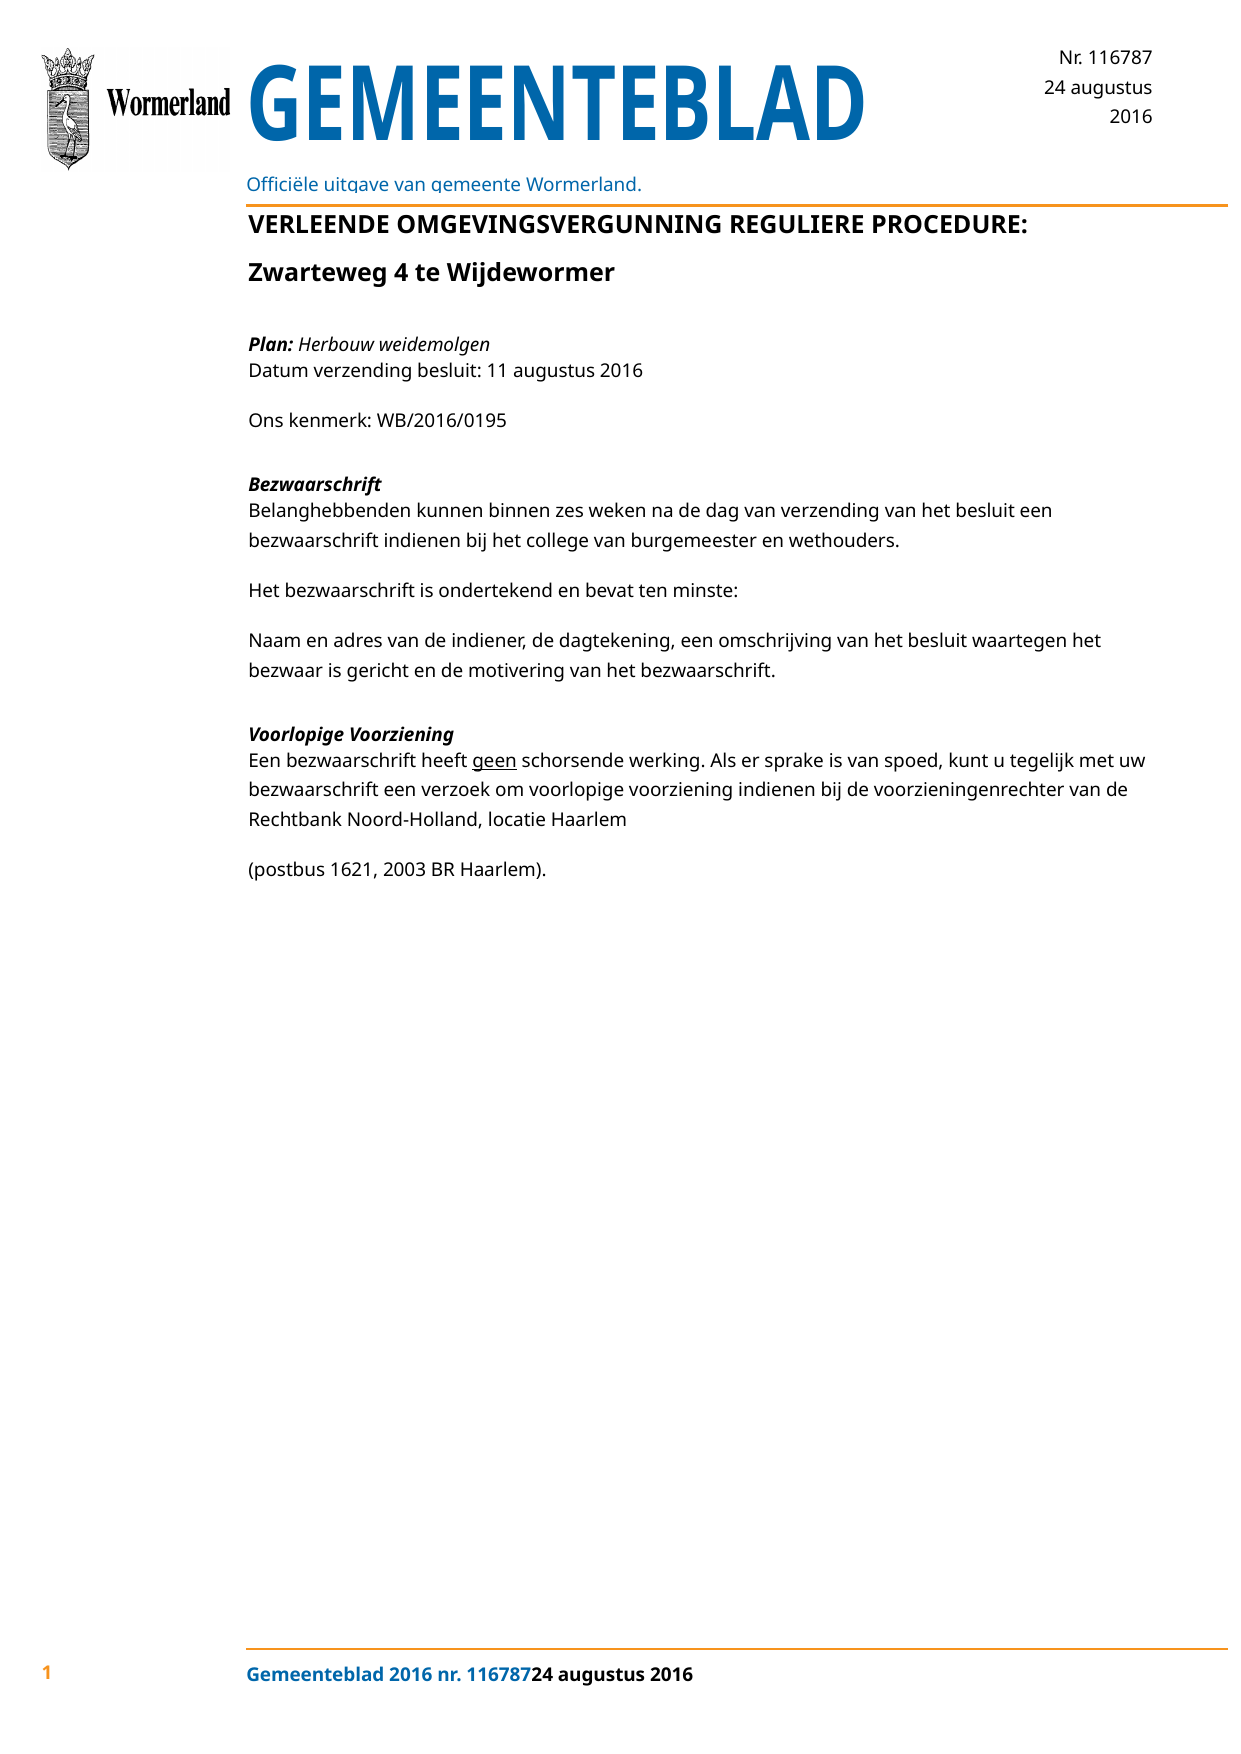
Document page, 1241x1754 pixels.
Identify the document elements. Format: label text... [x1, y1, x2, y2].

text Bezwaarschrift [248, 472, 1152, 497]
text Een bezwaarschrift heeft geen schorsende werking. Als er sprake is van spoed, kunt u tegelijk met uw bezwaarschrift een verzoek om voorlopige voorziening indienen bij de voorzieningenrechter van de Rechtbank Noord-Holland, locatie Haarlem [248, 747, 1152, 832]
text (postbus 1621, 2003 BR Haarlem). [248, 857, 1152, 882]
text Ons kenmerk: WB/2016/0195 [248, 408, 1152, 433]
text Belanghebbenden kunnen binnen zes weken na de dag van verzending van het besluit een bezwaarschrift indienen bij het college van burgemeester en wethouders. [248, 497, 1152, 553]
text Plan: Herbouw weidemolgen [248, 331, 1152, 357]
text Datum verzending besluit: 11 augustus 2016 [248, 357, 1152, 383]
picture [41, 47, 231, 172]
text Naam en adres van de indiener, de dagtekening, een omschrijving van het besluit waartegen het bezwaar is gericht en de motivering van het bezwaarschrift. [248, 628, 1152, 683]
text VERLEENDE OMGEVINGSVERGUNNING REGULIERE PROCEDURE: Zwarteweg 4 te Wijdewormer [248, 207, 1152, 288]
text Voorlopige Voorziening [248, 721, 1152, 747]
text Het bezwaarschrift is ondertekend en bevat ten minste: [248, 577, 1152, 603]
